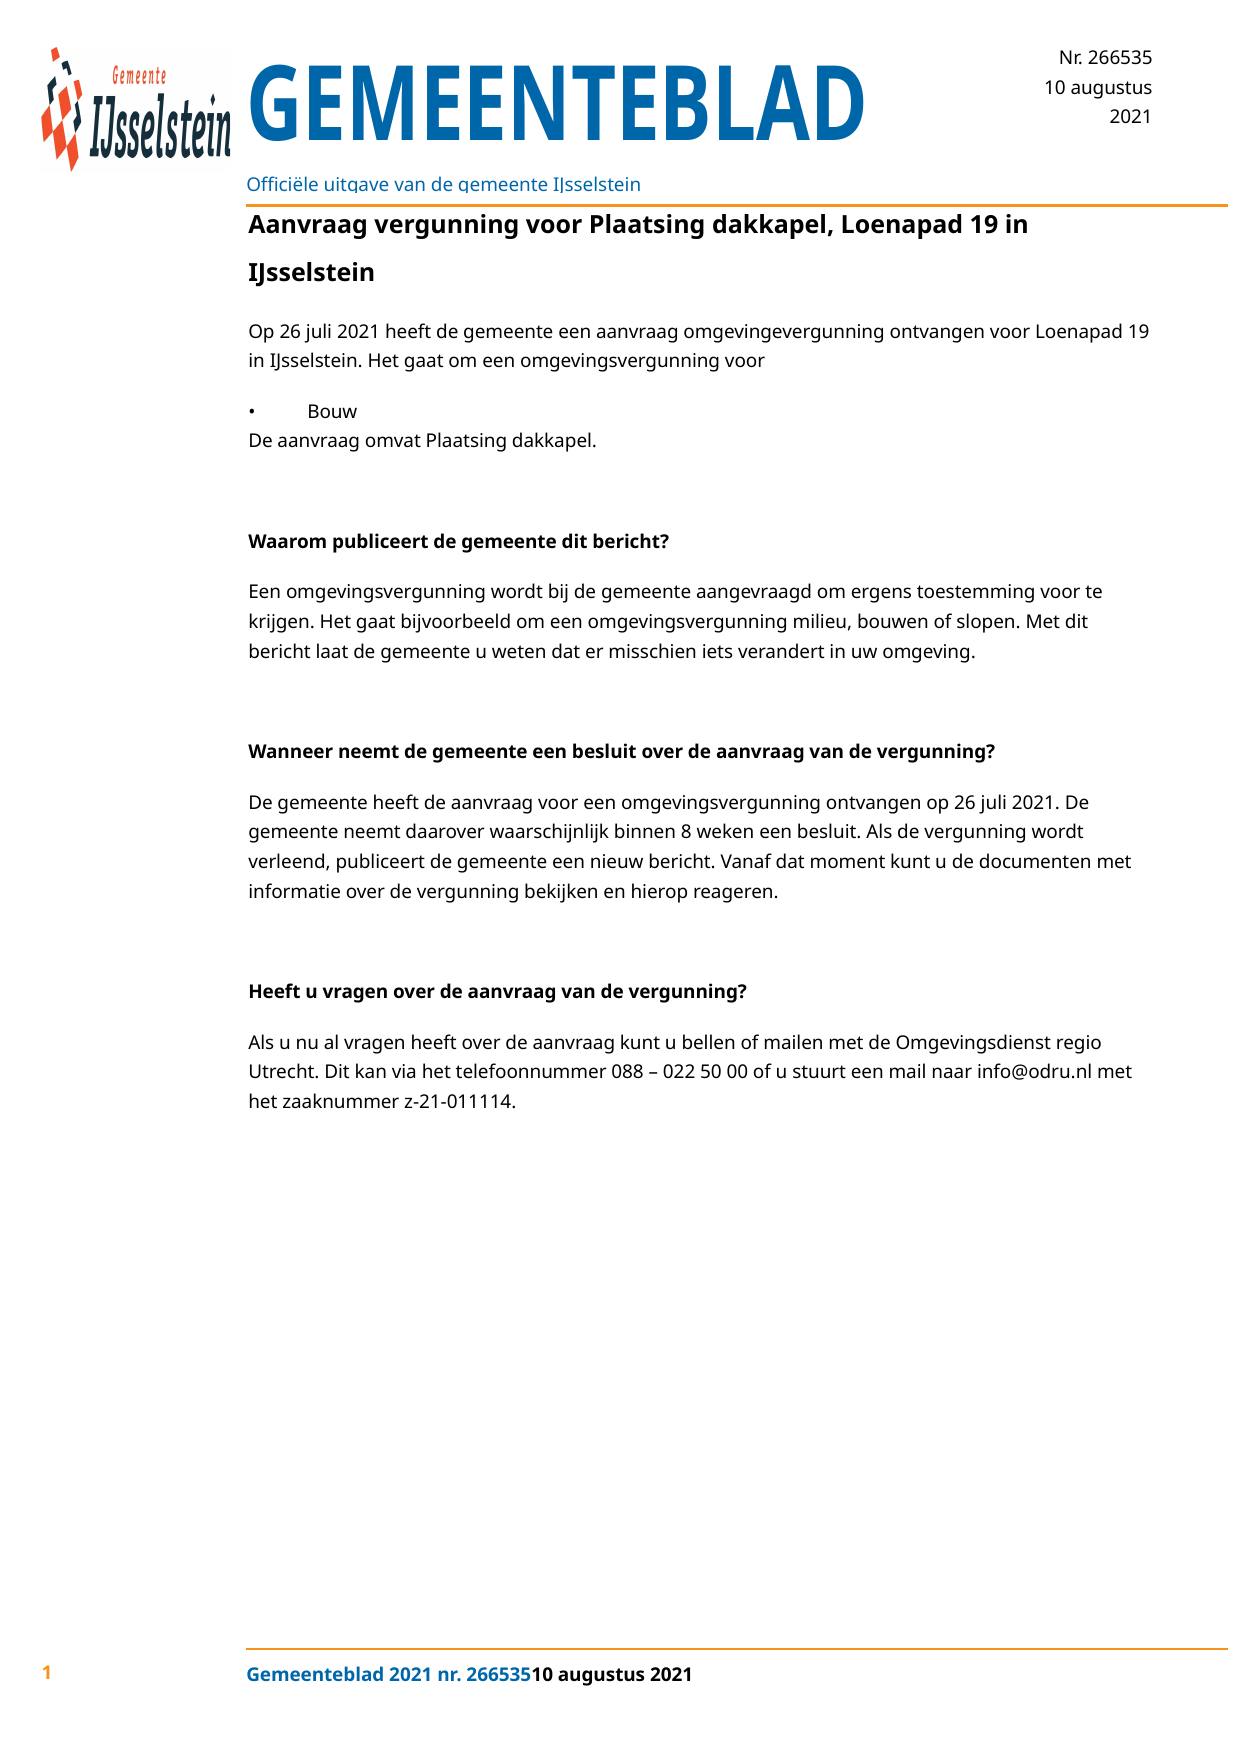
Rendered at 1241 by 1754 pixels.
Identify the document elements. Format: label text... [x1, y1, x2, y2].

text Op 26 juli 2021 heeft de gemeente een aanvraag omgevingevergunning ontvangen voor Loenapad 19 in IJsselstein. Het gaat om een omgevingsvergunning voor [248, 318, 1152, 373]
text Een omgevingsvergunning wordt bij de gemeente aangevraagd om ergens toestemming voor te krijgen. Het gaat bijvoorbeeld om een omgevingsvergunning milieu, bouwen of slopen. Met dit bericht laat de gemeente u weten dat er misschien iets verandert in uw omgeving. [248, 579, 1152, 664]
text Wanneer neemt de gemeente een besluit over de aanvraag van de vergunning? [248, 739, 1152, 764]
text Aanvraag vergunning voor Plaatsing dakkapel, Loenapad 19 in IJsselstein [248, 207, 1152, 288]
text De gemeente heeft de aanvraag voor een omgevingsvergunning ontvangen op 26 juli 2021. De gemeente neemt daarover waarschijnlijk binnen 8 weken een besluit. Als de vergunning wordt verleend, publiceert de gemeente een nieuw bericht. Vanaf dat moment kunt u de documenten met informatie over de vergunning bekijken en hierop reageren. [248, 789, 1152, 904]
picture [41, 47, 231, 172]
text Als u nu al vragen heeft over de aanvraag kunt u bellen of mailen met de Omgevingsdienst regio Utrecht. Dit kan via het telefoonnummer 088 – 022 50 00 of u stuurt een mail naar info@odru.nl met het zaaknummer z-21-011114. [248, 1029, 1152, 1114]
list Bouw [248, 398, 1152, 424]
text Heeft u vragen over de aanvraag van de vergunning? [248, 979, 1152, 1004]
text De aanvraag omvat Plaatsing dakkapel. [248, 427, 1152, 453]
text Waarom publiceert de gemeente dit bericht? [248, 528, 1152, 554]
